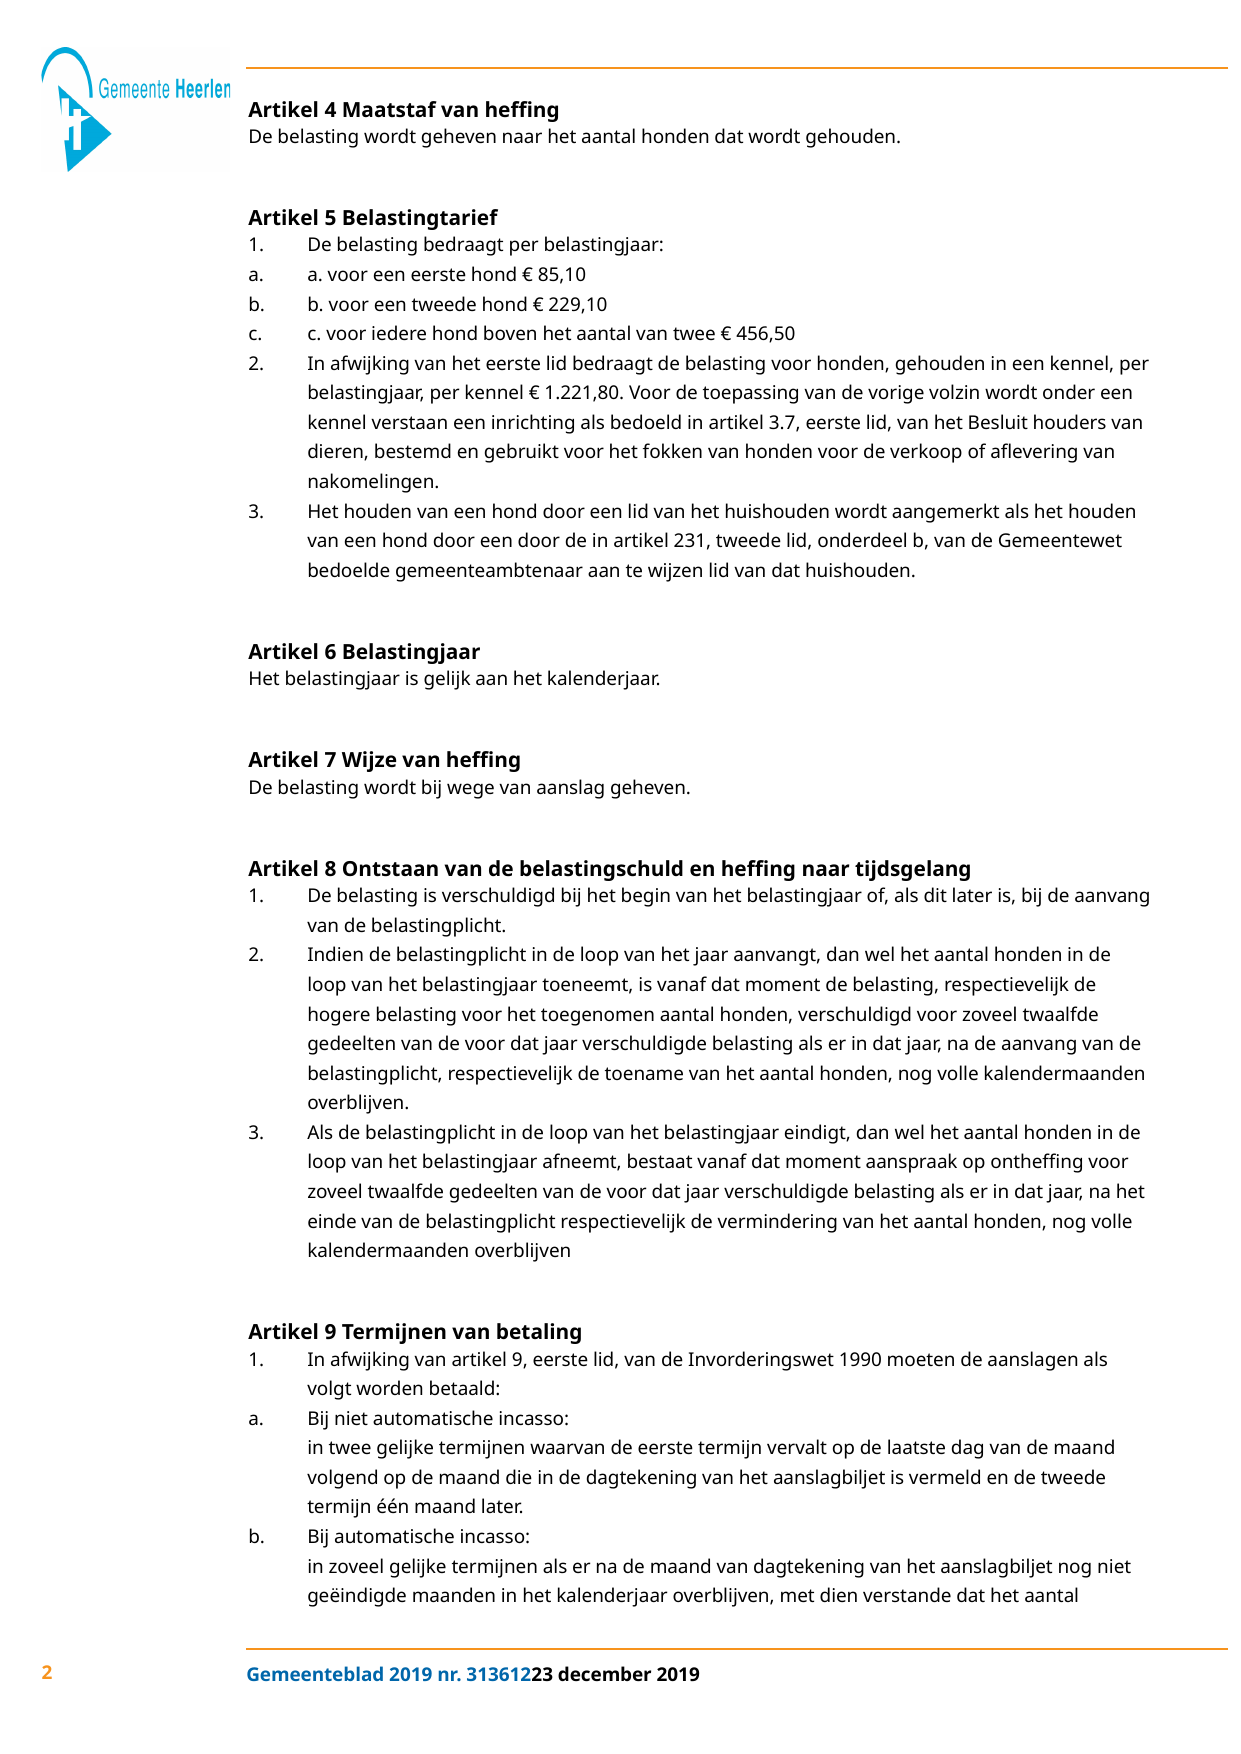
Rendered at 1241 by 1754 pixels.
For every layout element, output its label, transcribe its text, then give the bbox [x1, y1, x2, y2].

list In afwijking van artikel 9, eerste lid, van de Invorderingswet 1990 moeten de aanslagen als volgt worden betaald: [248, 1346, 1152, 1401]
list Als de belastingplicht in de loop van het belastingjaar eindigt, dan wel het aantal honden in de loop van het belastingjaar afneemt, bestaat vanaf dat moment aanspraak op ontheffing voor zoveel twaalfde gedeelten van de voor dat jaar verschuldigde belasting als er in dat jaar, na het einde van de belastingplicht respectievelijk de vermindering van het aantal honden, nog volle kalendermaanden overblijven [248, 1119, 1152, 1263]
list b. voor een tweede hond € 229,10 [248, 291, 1152, 317]
list in twee gelijke termijnen waarvan de eerste termijn vervalt op de laatste dag van de maand volgend op de maand die in de dagtekening van het aanslagbiljet is vermeld en de tweede termijn één maand later. [248, 1434, 1152, 1519]
text Artikel 7 Wijze van heffing [248, 746, 1152, 774]
picture [41, 47, 59, 70]
text Artikel 8 Ontstaan van de belastingschuld en heffing naar tijdsgelang [248, 854, 1152, 882]
text Artikel 5 Belastingtarief [248, 203, 1152, 232]
text Artikel 9 Termijnen van betaling [248, 1317, 1152, 1346]
list De belasting bedraagt per belastingjaar: [248, 232, 1152, 257]
list Indien de belastingplicht in de loop van het jaar aanvangt, dan wel het aantal honden in de loop van het belastingjaar toeneemt, is vanaf dat moment de belasting, respectievelijk de hogere belasting voor het toegenomen aantal honden, verschuldigd voor zoveel twaalfde gedeelten van de voor dat jaar verschuldigde belasting als er in dat jaar, na de aanvang van de belastingplicht, respectievelijk de toename van het aantal honden, nog volle kalendermaanden overblijven. [248, 942, 1152, 1115]
list in zoveel gelijke termijnen als er na de maand van dagtekening van het aanslagbiljet nog niet geëindigde maanden in het kalenderjaar overblijven, met dien verstande dat het aantal [248, 1553, 1152, 1608]
list Het houden van een hond door een lid van het huishouden wordt aangemerkt als het houden van een hond door een door de in artikel 231, tweede lid, onderdeel b, van de Gemeentewet bedoelde gemeenteambtenaar aan te wijzen lid van dat huishouden. [248, 498, 1152, 583]
list a. voor een eerste hond € 85,10 [248, 261, 1152, 287]
picture [41, 47, 231, 172]
text Artikel 6 Belastingjaar [248, 637, 1152, 666]
text Artikel 4 Maatstaf van heffing [248, 95, 1152, 123]
list c. voor iedere hond boven het aantal van twee € 456,50 [248, 320, 1152, 346]
text Het belastingjaar is gelijk aan het kalenderjaar. [248, 666, 1152, 691]
list De belasting is verschuldigd bij het begin van het belastingjaar of, als dit later is, bij de aanvang van de belastingplicht. [248, 882, 1152, 938]
text De belasting wordt bij wege van aanslag geheven. [248, 774, 1152, 800]
list Bij automatische incasso: [248, 1523, 1152, 1549]
text De belasting wordt geheven naar het aantal honden dat wordt gehouden. [248, 123, 1152, 149]
list In afwijking van het eerste lid bedraagt de belasting voor honden, gehouden in een kennel, per belastingjaar, per kennel € 1.221,80. Voor de toepassing van de vorige volzin wordt onder een kennel verstaan een inrichting als bedoeld in artikel 3.7, eerste lid, van het Besluit houders van dieren, bestemd en gebruikt voor het fokken van honden voor de verkoop of aflevering van nakomelingen. [248, 350, 1152, 494]
list Bij niet automatische incasso: [248, 1405, 1152, 1431]
